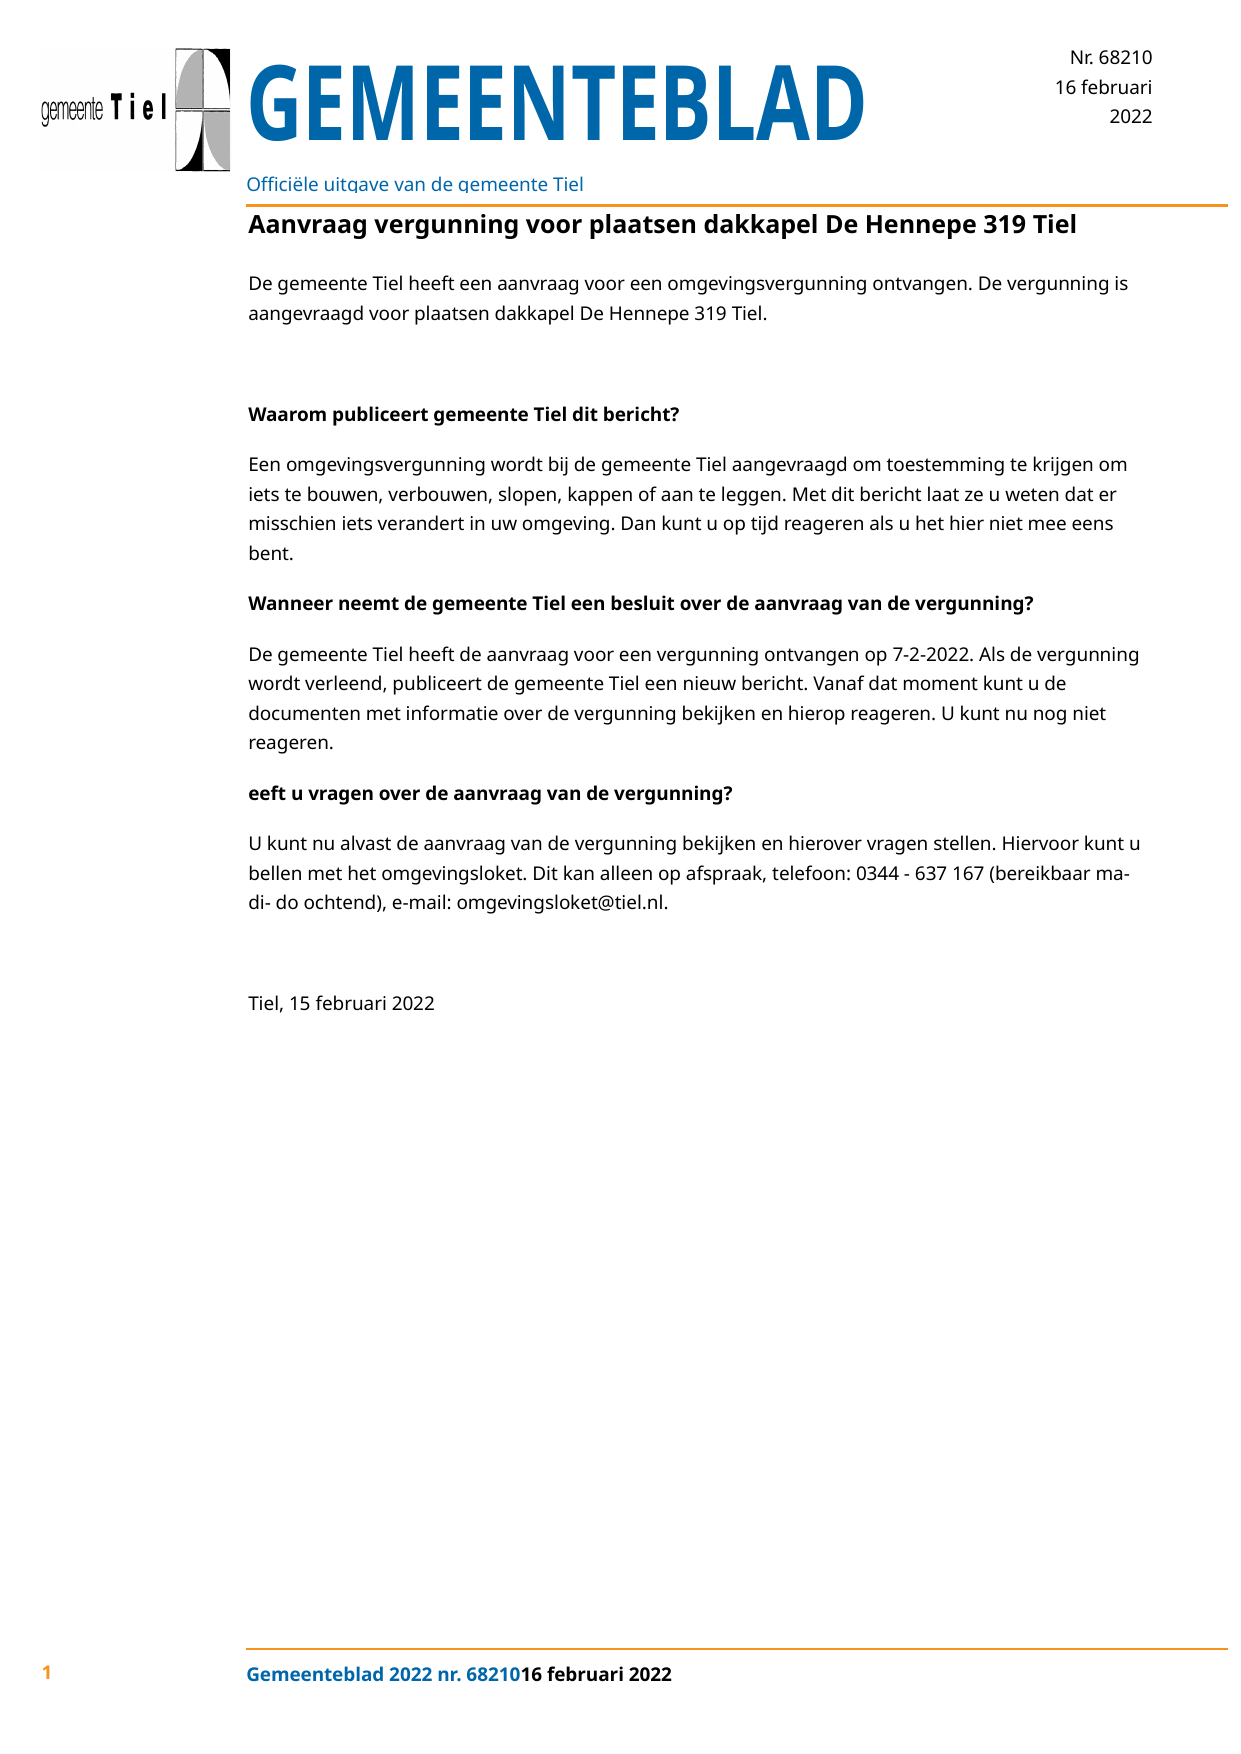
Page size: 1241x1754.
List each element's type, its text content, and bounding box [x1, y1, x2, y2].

text U kunt nu alvast de aanvraag van de vergunning bekijken en hierover vragen stellen. Hiervoor kunt u bellen met het omgevingsloket. Dit kan alleen op afspraak, telefoon: 0344 - 637 167 (bereikbaar ma-di- do ochtend), e-mail: omgevingsloket@tiel.nl. [248, 830, 1152, 915]
text Een omgevingsvergunning wordt bij de gemeente Tiel aangevraagd om toestemming te krijgen om iets te bouwen, verbouwen, slopen, kappen of aan te leggen. Met dit bericht laat ze u weten dat er misschien iets verandert in uw omgeving. Dan kunt u op tijd reageren als u het hier niet mee eens bent. [248, 451, 1152, 566]
text Tiel, 15 februari 2022 [248, 990, 1152, 1016]
text De gemeente Tiel heeft de aanvraag voor een vergunning ontvangen op 7-2-2022. Als de vergunning wordt verleend, publiceert de gemeente Tiel een nieuw bericht. Vanaf dat moment kunt u de documenten met informatie over de vergunning bekijken en hierop reageren. U kunt nu nog niet reageren. [248, 641, 1152, 755]
picture [41, 47, 231, 172]
text Aanvraag vergunning voor plaatsen dakkapel De Hennepe 319 Tiel [248, 207, 1152, 241]
text Waarom publiceert gemeente Tiel dit bericht? [248, 401, 1152, 426]
text eeft u vragen over de aanvraag van de vergunning? [248, 780, 1152, 806]
text De gemeente Tiel heeft een aanvraag voor een omgevingsvergunning ontvangen. De vergunning is aangevraagd voor plaatsen dakkapel De Hennepe 319 Tiel. [248, 270, 1152, 326]
text Wanneer neemt de gemeente Tiel een besluit over de aanvraag van de vergunning? [248, 590, 1152, 616]
